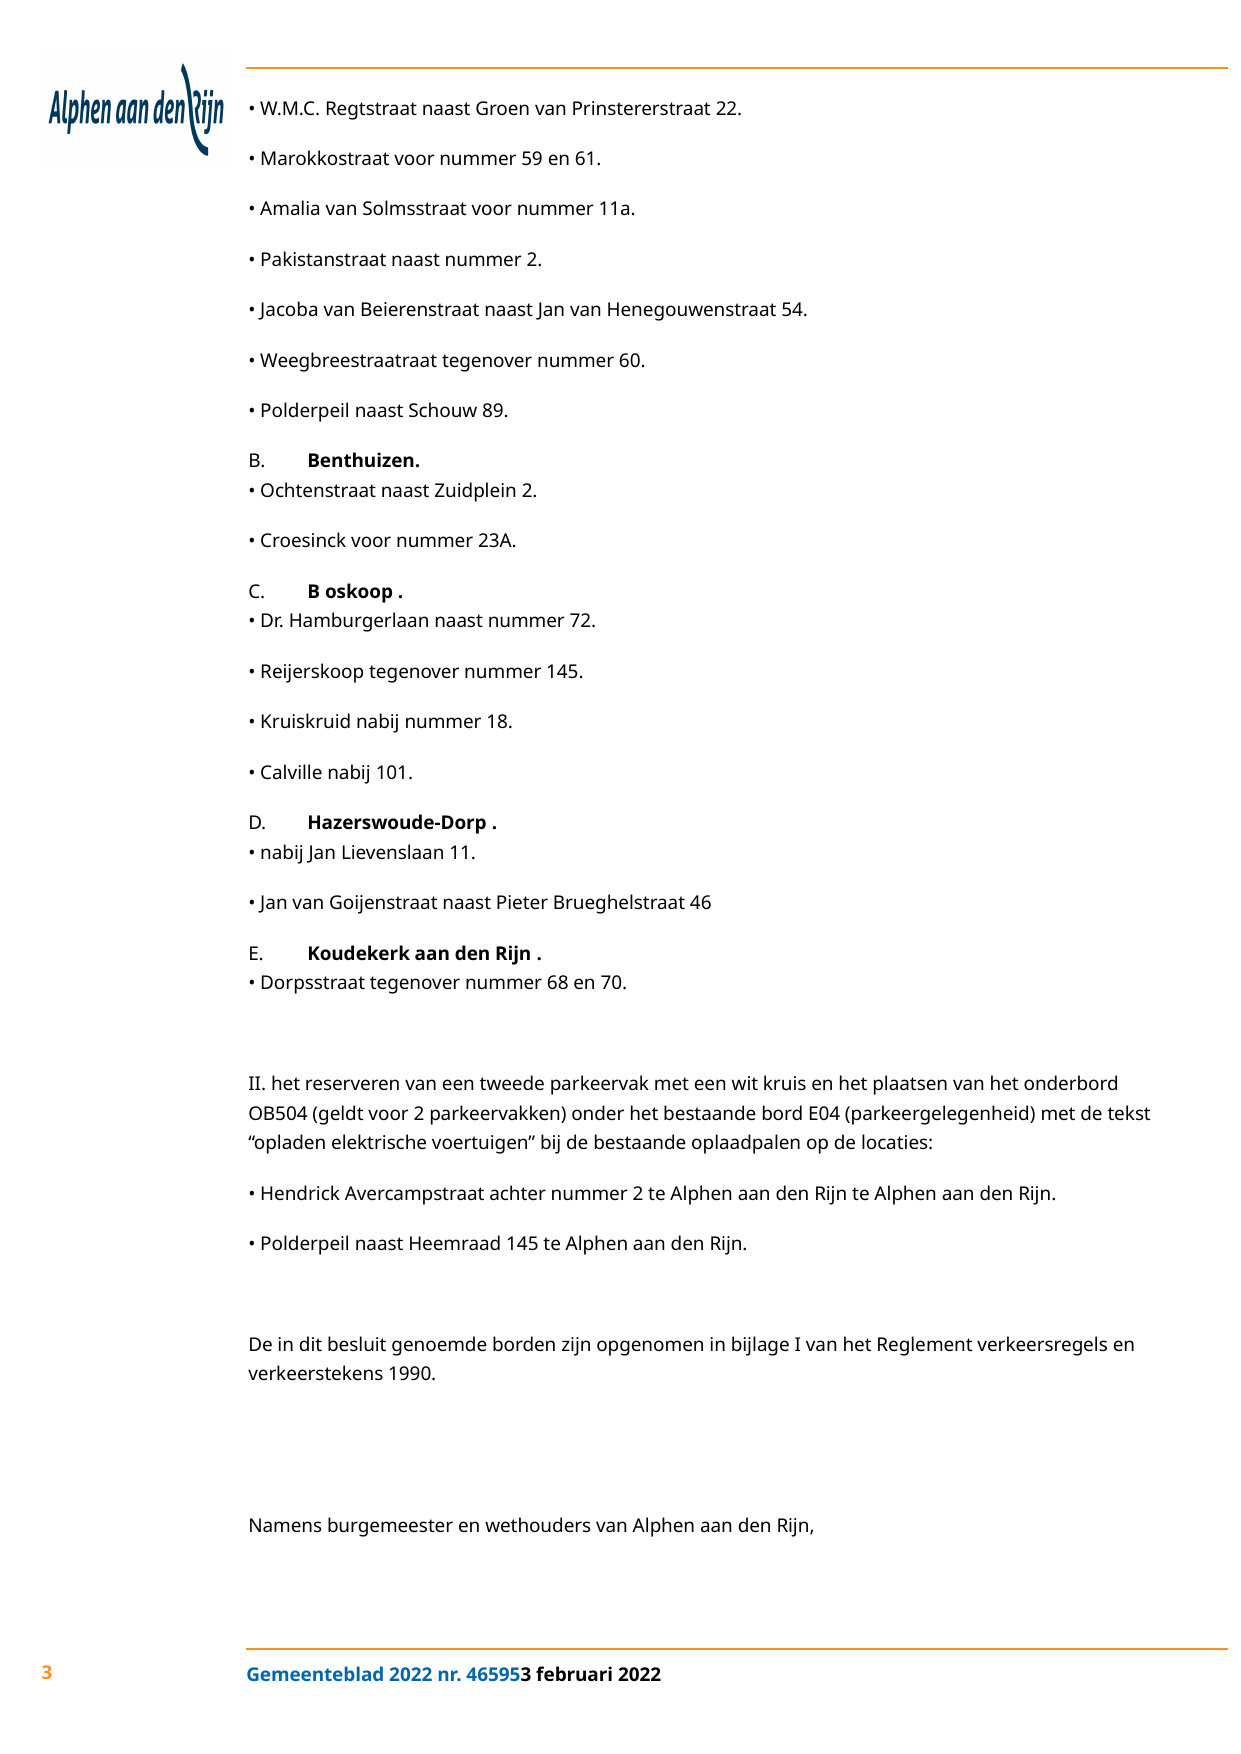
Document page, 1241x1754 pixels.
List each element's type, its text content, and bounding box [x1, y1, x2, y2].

picture [41, 47, 231, 172]
text • Kruiskruid nabij nummer 18. [248, 708, 1152, 734]
text • Dr. Hamburgerlaan naast nummer 72. [248, 608, 1152, 633]
text • nabij Jan Lievenslaan 11. [248, 839, 1152, 865]
text • Croesinck voor nummer 23A. [248, 528, 1152, 553]
text • Polderpeil naast Heemraad 145 te Alphen aan den Rijn. [248, 1230, 1152, 1256]
text • Ochtenstraat naast Zuidplein 2. [248, 477, 1152, 503]
text • Amalia van Solmsstraat voor nummer 11a. [248, 196, 1152, 221]
list Koudekerk aan den Rijn . [248, 940, 1152, 966]
text • Calville nabij 101. [248, 759, 1152, 785]
text • Jacoba van Beierenstraat naast Jan van Henegouwenstraat 54. [248, 296, 1152, 322]
list Benthuizen. [248, 448, 1152, 473]
text • Hendrick Avercampstraat achter nummer 2 te Alphen aan den Rijn te Alphen aan den Rijn. [248, 1180, 1152, 1206]
text • Jan van Goijenstraat naast Pieter Brueghelstraat 46 [248, 889, 1152, 915]
text • Marokkostraat voor nummer 59 en 61. [248, 145, 1152, 171]
list B oskoop . [248, 578, 1152, 604]
text • Weegbreestraatraat tegenover nummer 60. [248, 347, 1152, 373]
text • W.M.C. Regtstraat naast Groen van Prinstererstraat 22. [248, 95, 1152, 121]
text • Polderpeil naast Schouw 89. [248, 397, 1152, 423]
text De in dit besluit genoemde borden zijn opgenomen in bijlage I van het Reglement verkeersregels en verkeerstekens 1990. [248, 1331, 1152, 1386]
list Hazerswoude-Dorp . [248, 809, 1152, 835]
text Namens burgemeester en wethouders van Alphen aan den Rijn, [248, 1512, 1152, 1538]
text II. het reserveren van een tweede parkeervak met een wit kruis en het plaatsen van het onderbord OB504 (geldt voor 2 parkeervakken) onder het bestaande bord E04 (parkeergelegenheid) met de tekst “opladen elektrische voertuigen” bij de bestaande oplaadpalen op de locaties: [248, 1070, 1152, 1155]
text • Pakistanstraat naast nummer 2. [248, 246, 1152, 272]
text • Reijerskoop tegenover nummer 145. [248, 658, 1152, 684]
text • Dorpsstraat tegenover nummer 68 en 70. [248, 969, 1152, 995]
